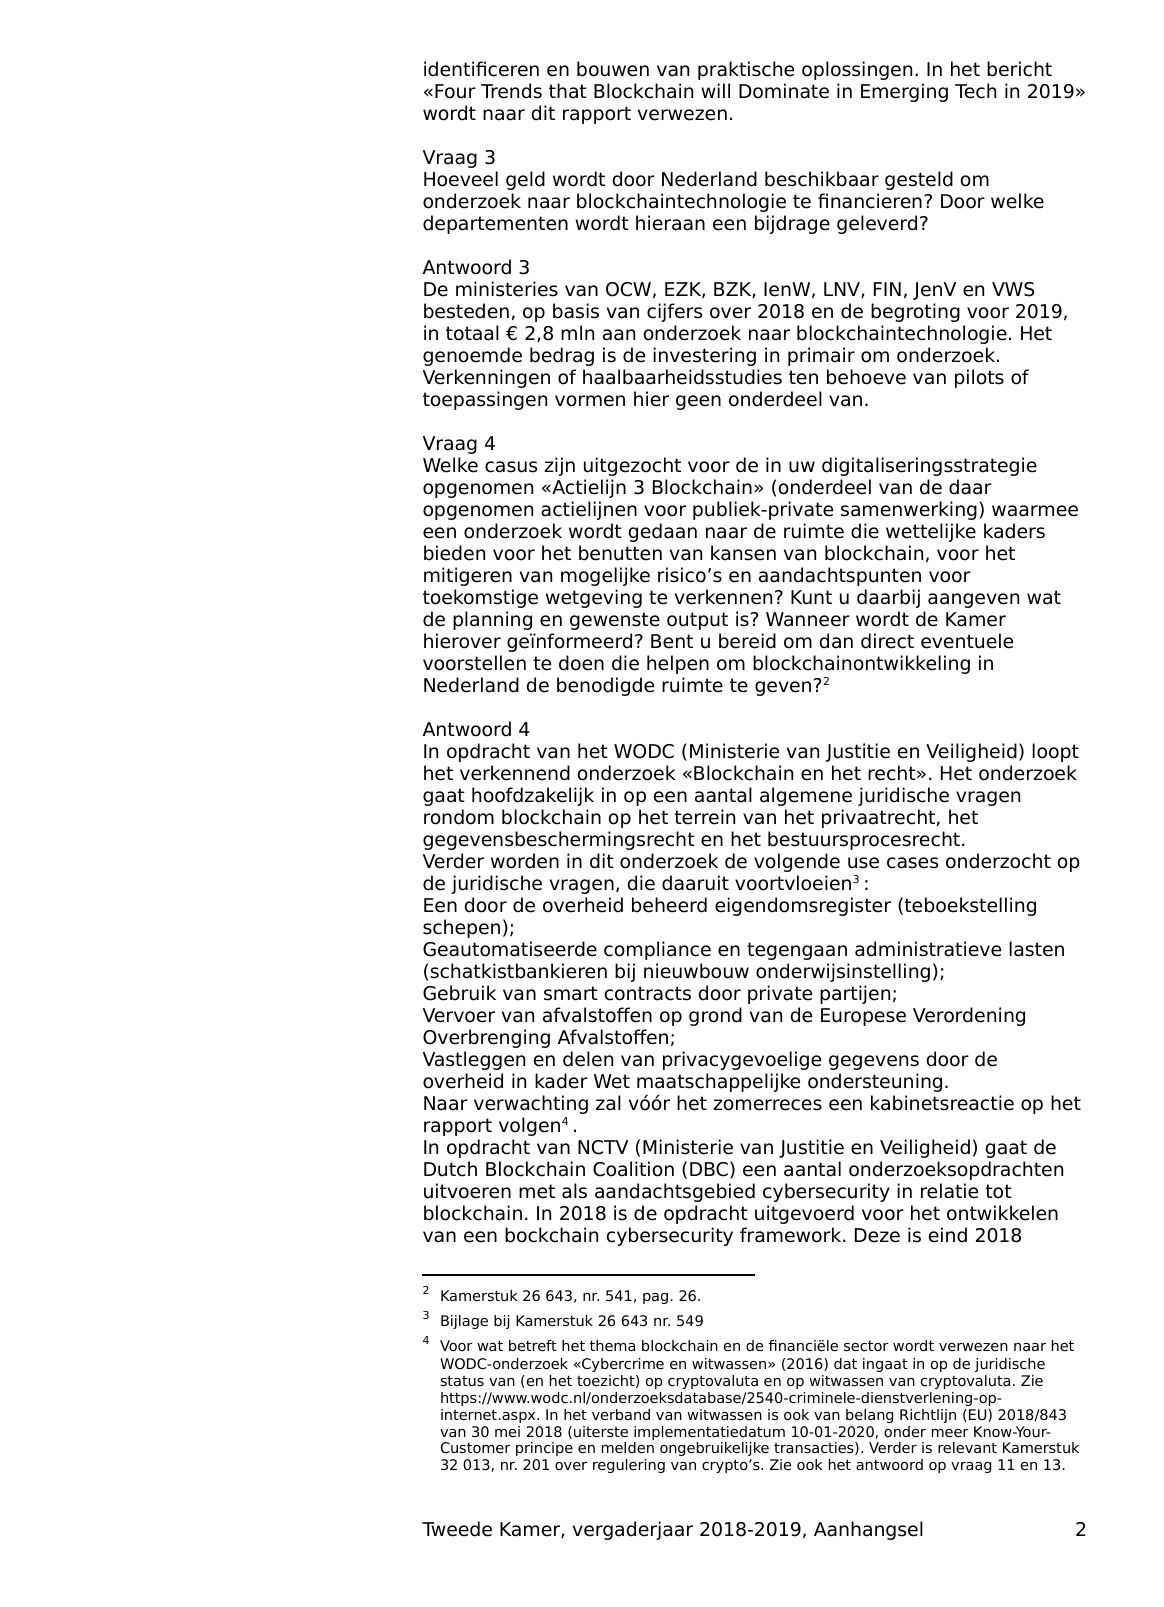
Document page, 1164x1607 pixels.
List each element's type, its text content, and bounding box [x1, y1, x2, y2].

text Een door de overheid beheerd eigendomsregister (teboekstelling schepen); [422, 895, 1087, 939]
text Verder worden in dit onderzoek de volgende use cases onderzocht op de juridische vragen, die daaruit voortvloeien: [422, 851, 1087, 895]
text Vervoer van afvalstoffen op grond van de Europese Verordening Overbrenging Afvalstoffen; [422, 1005, 1087, 1049]
text Antwoord 4 [422, 719, 1087, 741]
text Bijlage bij Kamerstuk 26 643 nr. 549 [422, 1309, 1087, 1331]
text Gebruik van smart contracts door private partijen; [422, 983, 1087, 1005]
text Voor wat betreft het thema blockchain en de financiële sector wordt verwezen naar het WODC-onderzoek «Cybercrime en witwassen» (2016) dat ingaat in op de juridische status van (en het toezicht) op cryptovaluta en op witwassen van cryptovaluta. Zie https://www.wodc.nl/onderzoeksdatabase/2540-criminele-dienstverlening-op-internet.aspx. In het verband van witwassen is ook van belang Richtlijn (EU) 2018/843 van 30 mei 2018 (uiterste implementatiedatum 10-01-2020, onder meer Know-Your-Customer principe en melden ongebruikelijke transacties). Verder is relevant Kamerstuk 32 013, nr. 201 over regulering van crypto’s. Zie ook het antwoord op vraag 11 en 13. [422, 1334, 1087, 1474]
text Kamerstuk 26 643, nr. 541, pag. 26. [422, 1284, 1087, 1306]
text Antwoord 3 [422, 257, 1087, 279]
text In opdracht van het WODC (Ministerie van Justitie en Veiligheid) loopt het verkennend onderzoek «Blockchain en het recht». Het onderzoek gaat hoofdzakelijk in op een aantal algemene juridische vragen rondom blockchain op het terrein van het privaatrecht, het gegevensbeschermingsrecht en het bestuursprocesrecht. [422, 741, 1087, 851]
text Naar verwachting zal vóór het zomerreces een kabinetsreactie op het rapport volgen. [422, 1093, 1087, 1137]
text identificeren en bouwen van praktische oplossingen. In het bericht «Four Trends that Blockchain will Dominate in Emerging Tech in 2019» wordt naar dit rapport verwezen. [422, 59, 1087, 125]
text Vraag 3 [422, 147, 1087, 169]
text De ministeries van OCW, EZK, BZK, IenW, LNV, FIN, JenV en VWS besteden, op basis van cijfers over 2018 en de begroting voor 2019, in totaal € 2,8 mln aan onderzoek naar blockchaintechnologie. Het genoemde bedrag is de investering in primair om onderzoek. Verkenningen of haalbaarheidsstudies ten behoeve van pilots of toepassingen vormen hier geen onderdeel van. [422, 279, 1087, 411]
text Hoeveel geld wordt door Nederland beschikbaar gesteld om onderzoek naar blockchaintechnologie te financieren? Door welke departementen wordt hieraan een bijdrage geleverd? [422, 169, 1087, 235]
text Geautomatiseerde compliance en tegengaan administratieve lasten (schatkistbankieren bij nieuwbouw onderwijsinstelling); [422, 939, 1087, 983]
text Vraag 4 [422, 433, 1087, 455]
text In opdracht van NCTV (Ministerie van Justitie en Veiligheid) gaat de Dutch Blockchain Coalition (DBC) een aantal onderzoeksopdrachten uitvoeren met als aandachtsgebied cybersecurity in relatie tot blockchain. In 2018 is de opdracht uitgevoerd voor het ontwikkelen van een bockchain cybersecurity framework. Deze is eind 2018 [422, 1137, 1087, 1247]
text Welke casus zijn uitgezocht voor de in uw digitaliseringsstrategie opgenomen «Actielijn 3 Blockchain» (onderdeel van de daar opgenomen actielijnen voor publiek-private samenwerking) waarmee een onderzoek wordt gedaan naar de ruimte die wettelijke kaders bieden voor het benutten van kansen van blockchain, voor het mitigeren van mogelijke risico’s en aandachtspunten voor toekomstige wetgeving te verkennen? Kunt u daarbij aangeven wat de planning en gewenste output is? Wanneer wordt de Kamer hierover geïnformeerd? Bent u bereid om dan direct eventuele voorstellen te doen die helpen om blockchainontwikkeling in Nederland de benodigde ruimte te geven? [422, 455, 1087, 697]
text Vastleggen en delen van privacygevoelige gegevens door de overheid in kader Wet maatschappelijke ondersteuning. [422, 1049, 1087, 1093]
